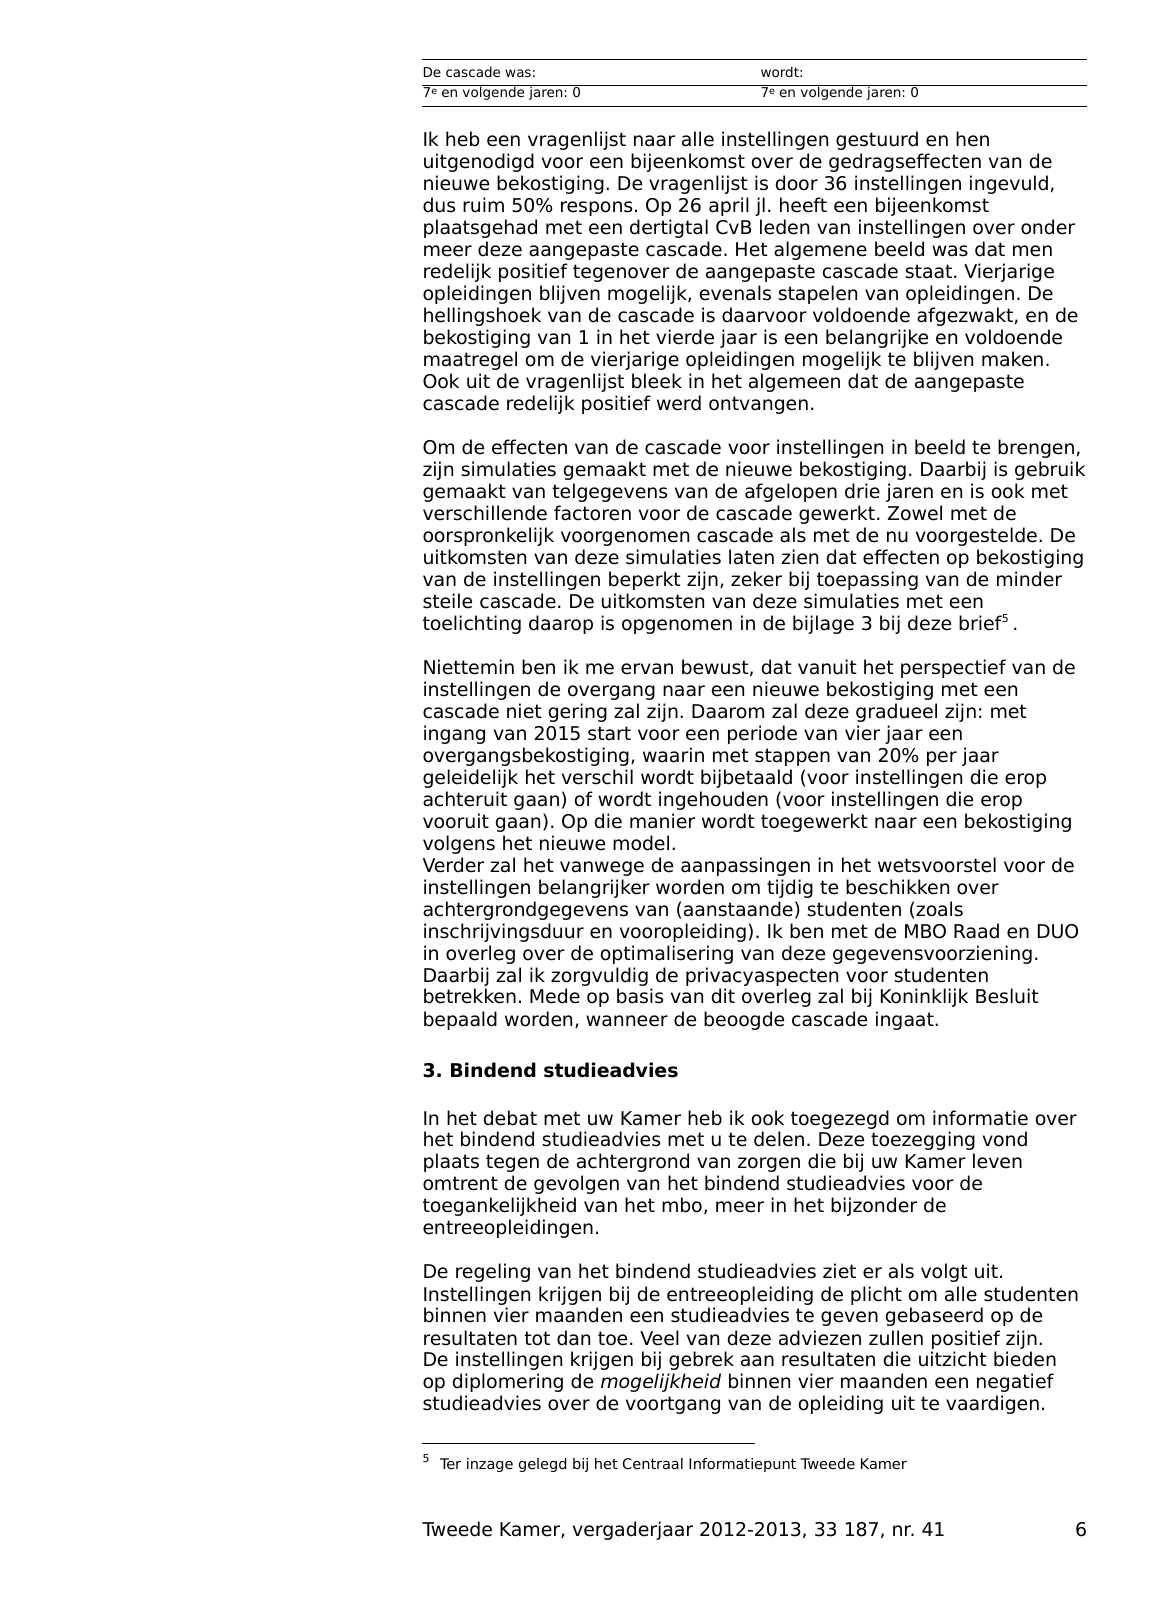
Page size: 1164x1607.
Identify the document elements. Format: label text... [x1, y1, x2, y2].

text In het debat met uw Kamer heb ik ook toegezegd om informatie over het bindend studieadvies met u te delen. Deze toezegging vond plaats tegen de achtergrond van zorgen die bij uw Kamer leven omtrent de gevolgen van het bindend studieadvies voor de toegankelijkheid van het mbo, meer in het bijzonder de entreeopleidingen. [422, 1107, 1087, 1239]
table_header wordt: [754, 60, 1087, 85]
text Om de effecten van de cascade voor instellingen in beeld te brengen, zijn simulaties gemaakt met de nieuwe bekostiging. Daarbij is gebruik gemaakt van telgegevens van de afgelopen drie jaren en is ook met verschillende factoren voor de cascade gewerkt. Zowel met de oorspronkelijk voorgenomen cascade als met de nu voorgestelde. De uitkomsten van deze simulaties laten zien dat effecten op bekostiging van de instellingen beperkt zijn, zeker bij toepassing van de minder steile cascade. De uitkomsten van deze simulaties met een toelichting daarop is opgenomen in de bijlage 3 bij deze brief. [422, 437, 1087, 634]
text De regeling van het bindend studieadvies ziet er als volgt uit. Instellingen krijgen bij de entreeopleiding de plicht om alle studenten binnen vier maanden een studieadvies te geven gebaseerd op de resultaten tot dan toe. Veel van deze adviezen zullen positief zijn. [422, 1261, 1087, 1349]
table_cell 7e en volgende jaren: 0 [754, 86, 1087, 106]
text Ik heb een vragenlijst naar alle instellingen gestuurd en hen uitgenodigd voor een bijeenkomst over de gedragseffecten van de nieuwe bekostiging. De vragenlijst is door 36 instellingen ingevuld, dus ruim 50% respons. Op 26 april jl. heeft een bijeenkomst plaatsgehad met een dertigtal CvB leden van instellingen over onder meer deze aangepaste cascade. Het algemene beeld was dat men redelijk positief tegenover de aangepaste cascade staat. Vierjarige opleidingen blijven mogelijk, evenals stapelen van opleidingen. De hellingshoek van de cascade is daarvoor voldoende afgezwakt, en de bekostiging van 1 in het vierde jaar is een belangrijke en voldoende maatregel om de vierjarige opleidingen mogelijk te blijven maken. Ook uit de vragenlijst bleek in het algemeen dat de aangepaste cascade redelijk positief werd ontvangen. [422, 129, 1087, 414]
text Verder zal het vanwege de aanpassingen in het wetsvoorstel voor de instellingen belangrijker worden om tijdig te beschikken over achtergrondgegevens van (aanstaande) studenten (zoals inschrijvingsduur en vooropleiding). Ik ben met de MBO Raad en DUO in overleg over de optimalisering van deze gegevensvoorziening. Daarbij zal ik zorgvuldig de privacyaspecten voor studenten betrekken. Mede op basis van dit overleg zal bij Koninklijk Besluit bepaald worden, wanneer de beoogde cascade ingaat. [422, 854, 1087, 1030]
text De instellingen krijgen bij gebrek aan resultaten die uitzicht bieden op diplomering de mogelijkheid binnen vier maanden een negatief studieadvies over de voortgang van de opleiding uit te vaardigen. [422, 1349, 1087, 1415]
subtitle 3. Bindend studieadvies [422, 1060, 1087, 1082]
table_header De cascade was: [422, 60, 754, 85]
text Niettemin ben ik me ervan bewust, dat vanuit het perspectief van de instellingen de overgang naar een nieuwe bekostiging met een cascade niet gering zal zijn. Daarom zal deze gradueel zijn: met ingang van 2015 start voor een periode van vier jaar een overgangsbekostiging, waarin met stappen van 20% per jaar geleidelijk het verschil wordt bijbetaald (voor instellingen die erop achteruit gaan) of wordt ingehouden (voor instellingen die erop vooruit gaan). Op die manier wordt toegewerkt naar een bekostiging volgens het nieuwe model. [422, 657, 1087, 854]
table_cell 7e en volgende jaren: 0 [422, 86, 754, 106]
text Ter inzage gelegd bij het Centraal Informatiepunt Tweede Kamer [422, 1452, 1087, 1474]
